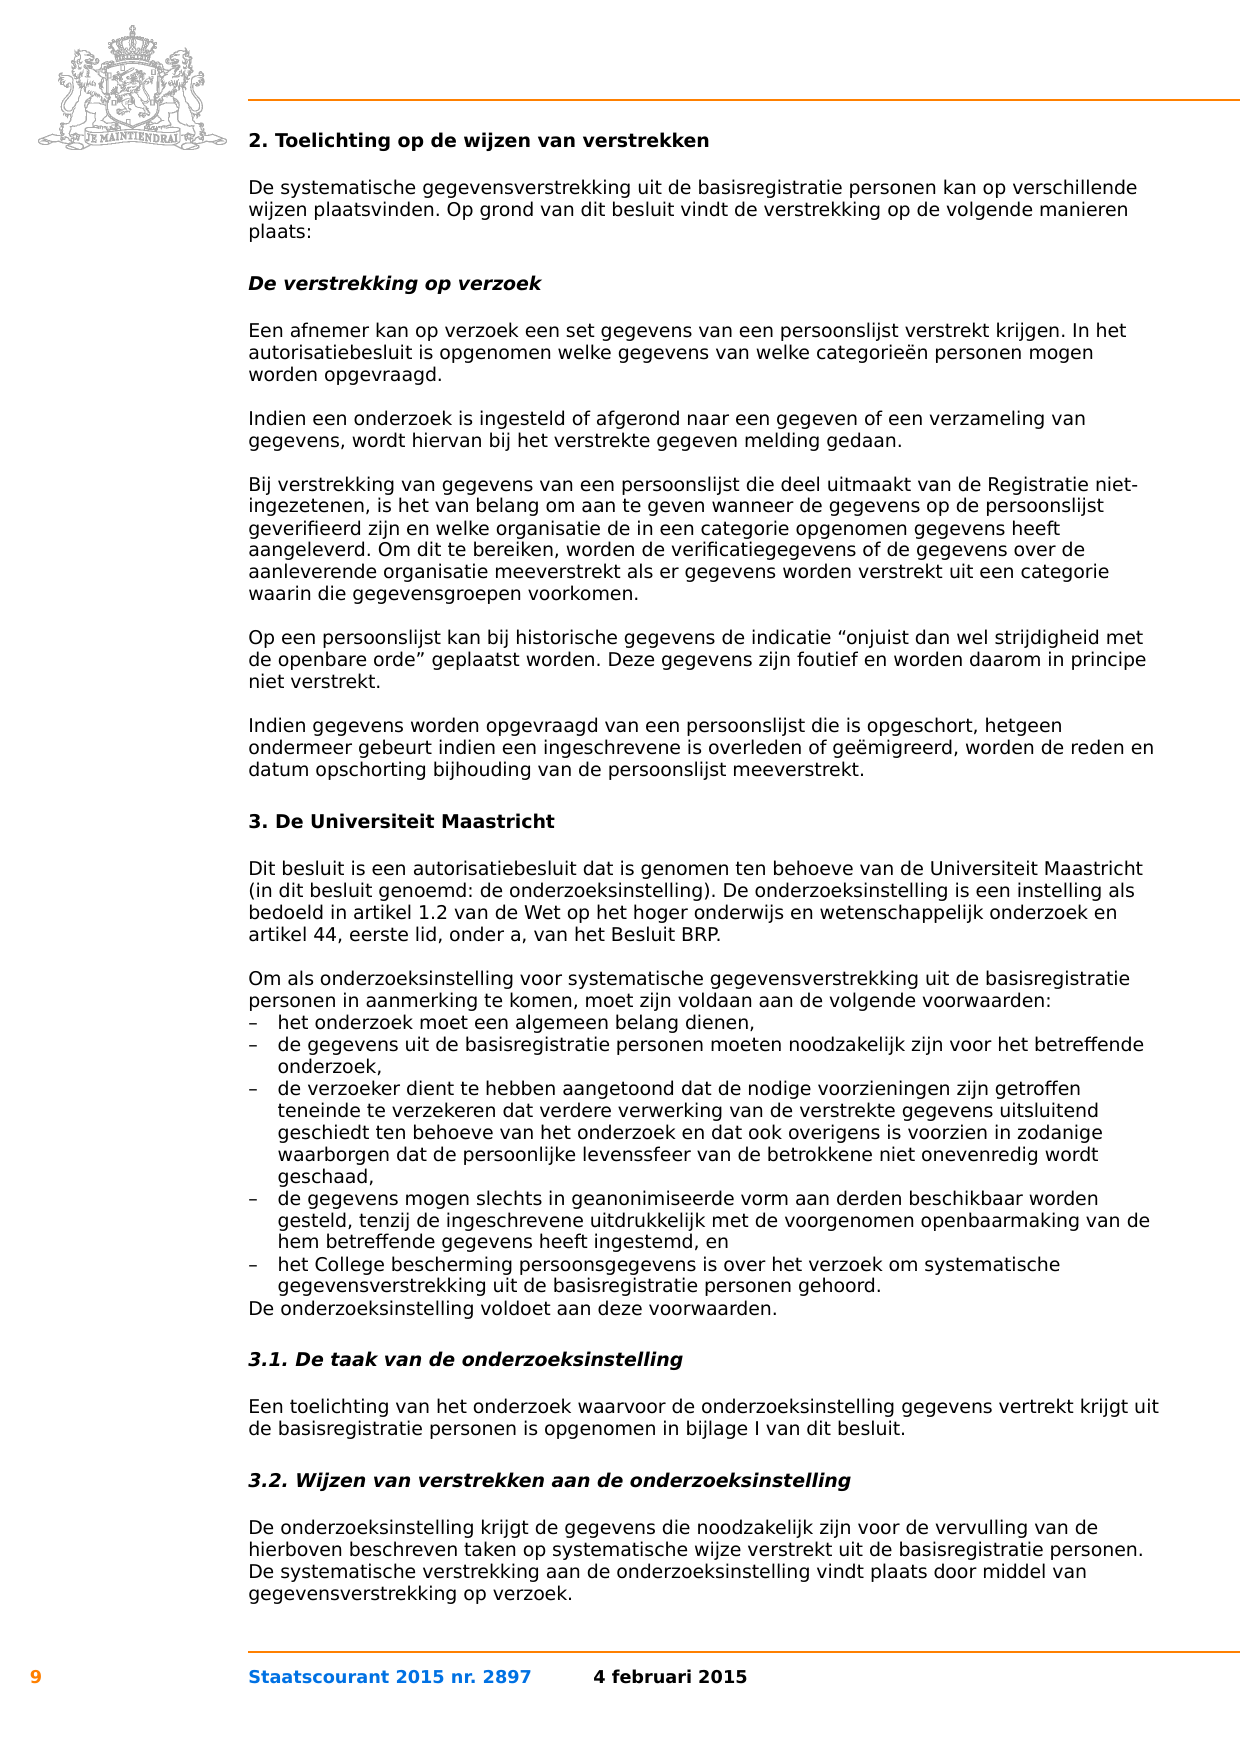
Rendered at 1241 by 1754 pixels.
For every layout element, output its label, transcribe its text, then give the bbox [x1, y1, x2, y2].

subtitle 3. De Universiteit Maastricht [248, 811, 1163, 833]
text Indien een onderzoek is ingesteld of afgerond naar een gegeven of een verzameling van gegevens, wordt hiervan bij het verstrekte gegeven melding gedaan. [248, 408, 1163, 452]
text Op een persoonslijst kan bij historische gegevens de indicatie “onjuist dan wel strijdigheid met de openbare orde” geplaatst worden. Deze gegevens zijn foutief en worden daarom in principe niet verstrekt. [248, 627, 1163, 693]
text De systematische gegevensverstrekking uit de basisregistratie personen kan op verschillende wijzen plaatsvinden. Op grond van dit besluit vindt de verstrekking op de volgende manieren plaats: [248, 177, 1163, 243]
text – de gegevens uit de basisregistratie personen moeten noodzakelijk zijn voor het betreffende onderzoek, [248, 1034, 1163, 1078]
text – het College bescherming persoonsgegevens is over het verzoek om systematische gegevensverstrekking uit de basisregistratie personen gehoord. [248, 1253, 1163, 1297]
subtitle 2. Toelichting op de wijzen van verstrekken [248, 130, 1163, 152]
text Een toelichting van het onderzoek waarvoor de onderzoeksinstelling gegevens vertrekt krijgt uit de basisregistratie personen is opgenomen in bijlage I van dit besluit. [248, 1396, 1163, 1440]
picture [38, 25, 227, 150]
subtitle 3.2. Wijzen van verstrekken aan de onderzoeksinstelling [248, 1470, 1163, 1492]
text De onderzoeksinstelling voldoet aan deze voorwaarden. [248, 1297, 1163, 1319]
text – de verzoeker dient te hebben aangetoond dat de nodige voorzieningen zijn getroffen teneinde te verzekeren dat verdere verwerking van de verstrekte gegevens uitsluitend geschiedt ten behoeve van het onderzoek en dat ook overigens is voorzien in zodanige waarborgen dat de persoonlijke levenssfeer van de betrokkene niet onevenredig wordt geschaad, [248, 1078, 1163, 1187]
text Bij verstrekking van gegevens van een persoonslijst die deel uitmaakt van de Registratie niet-ingezetenen, is het van belang om aan te geven wanneer de gegevens op de persoonslijst geverifieerd zijn en welke organisatie de in een categorie opgenomen gegevens heeft aangeleverd. Om dit te bereiken, worden de verificatiegegevens of de gegevens over de aanleverende organisatie meeverstrekt als er gegevens worden verstrekt uit een categorie waarin die gegevensgroepen voorkomen. [248, 473, 1163, 605]
text Indien gegevens worden opgevraagd van een persoonslijst die is opgeschort, hetgeen ondermeer gebeurt indien een ingeschrevene is overleden of geëmigreerd, worden de reden en datum opschorting bijhouding van de persoonslijst meeverstrekt. [248, 715, 1163, 781]
text De onderzoeksinstelling krijgt de gegevens die noodzakelijk zijn voor de vervulling van de hierboven beschreven taken op systematische wijze verstrekt uit de basisregistratie personen. De systematische verstrekking aan de onderzoeksinstelling vindt plaats door middel van gegevensverstrekking op verzoek. [248, 1517, 1163, 1605]
subtitle 3.1. De taak van de onderzoeksinstelling [248, 1349, 1163, 1371]
text – het onderzoek moet een algemeen belang dienen, [248, 1012, 1163, 1034]
subtitle De verstrekking op verzoek [248, 273, 1163, 295]
text Om als onderzoeksinstelling voor systematische gegevensverstrekking uit de basisregistratie personen in aanmerking te komen, moet zijn voldaan aan de volgende voorwaarden: [248, 968, 1163, 1012]
text Dit besluit is een autorisatiebesluit dat is genomen ten behoeve van de Universiteit Maastricht (in dit besluit genoemd: de onderzoeksinstelling). De onderzoeksinstelling is een instelling als bedoeld in artikel 1.2 van de Wet op het hoger onderwijs en wetenschappelijk onderzoek en artikel 44, eerste lid, onder a, van het Besluit BRP. [248, 858, 1163, 946]
text – de gegevens mogen slechts in geanonimiseerde vorm aan derden beschikbaar worden gesteld, tenzij de ingeschrevene uitdrukkelijk met de voorgenomen openbaarmaking van de hem betreffende gegevens heeft ingestemd, en [248, 1187, 1163, 1253]
text Een afnemer kan op verzoek een set gegevens van een persoonslijst verstrekt krijgen. In het autorisatiebesluit is opgenomen welke gegevens van welke categorieën personen mogen worden opgevraagd. [248, 320, 1163, 386]
